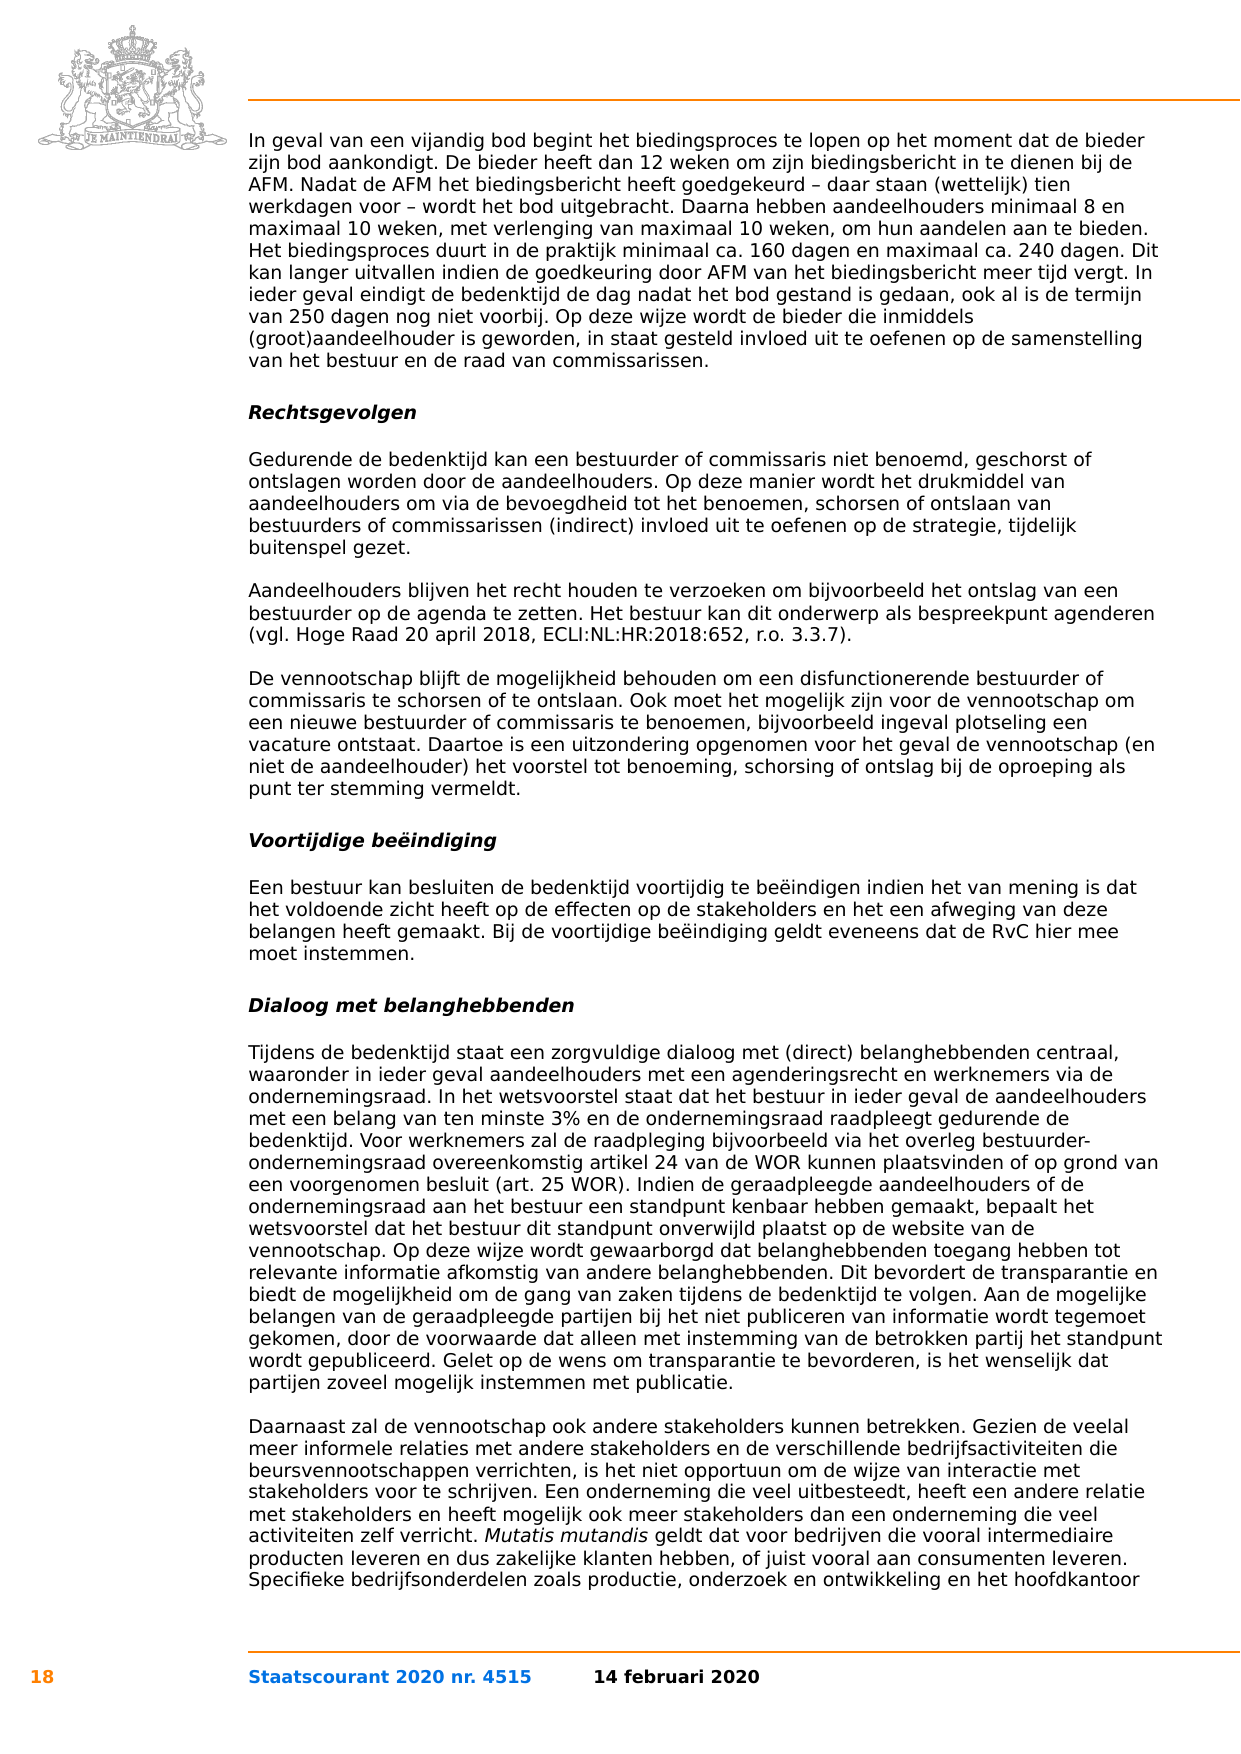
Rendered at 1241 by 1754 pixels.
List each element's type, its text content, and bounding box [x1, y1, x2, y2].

text Daarnaast zal de vennootschap ook andere stakeholders kunnen betrekken. Gezien de veelal meer informele relaties met andere stakeholders en de verschillende bedrijfsactiviteiten die beursvennootschappen verrichten, is het niet opportuun om de wijze van interactie met stakeholders voor te schrijven. Een onderneming die veel uitbesteedt, heeft een andere relatie met stakeholders en heeft mogelijk ook meer stakeholders dan een onderneming die veel activiteiten zelf verricht. Mutatis mutandis geldt dat voor bedrijven die vooral intermediaire producten leveren en dus zakelijke klanten hebben, of juist vooral aan consumenten leveren. Specifieke bedrijfsonderdelen zoals productie, onderzoek en ontwikkeling en het hoofdkantoor [248, 1416, 1163, 1591]
text Tijdens de bedenktijd staat een zorgvuldige dialoog met (direct) belanghebbenden centraal, waaronder in ieder geval aandeelhouders met een agenderingsrecht en werknemers via de ondernemingsraad. In het wetsvoorstel staat dat het bestuur in ieder geval de aandeelhouders met een belang van ten minste 3% en de ondernemingsraad raadpleegt gedurende de bedenktijd. Voor werknemers zal de raadpleging bijvoorbeeld via het overleg bestuurder-ondernemingsraad overeenkomstig artikel 24 van de WOR kunnen plaatsvinden of op grond van een voorgenomen besluit (art. 25 WOR). Indien de geraadpleegde aandeelhouders of de ondernemingsraad aan het bestuur een standpunt kenbaar hebben gemaakt, bepaalt het wetsvoorstel dat het bestuur dit standpunt onverwijld plaatst op de website van de vennootschap. Op deze wijze wordt gewaarborgd dat belanghebbenden toegang hebben tot relevante informatie afkomstig van andere belanghebbenden. Dit bevordert de transparantie en biedt de mogelijkheid om de gang van zaken tijdens de bedenktijd te volgen. Aan de mogelijke belangen van de geraadpleegde partijen bij het niet publiceren van informatie wordt tegemoet gekomen, door de voorwaarde dat alleen met instemming van de betrokken partij het standpunt wordt gepubliceerd. Gelet op de wens om transparantie te bevorderen, is het wenselijk dat partijen zoveel mogelijk instemmen met publicatie. [248, 1042, 1163, 1394]
picture [38, 25, 227, 150]
text Gedurende de bedenktijd kan een bestuurder of commissaris niet benoemd, geschorst of ontslagen worden door de aandeelhouders. Op deze manier wordt het drukmiddel van aandeelhouders om via de bevoegdheid tot het benoemen, schorsen of ontslaan van bestuurders of commissarissen (indirect) invloed uit te oefenen op de strategie, tijdelijk buitenspel gezet. [248, 449, 1163, 558]
text In geval van een vijandig bod begint het biedingsproces te lopen op het moment dat de bieder zijn bod aankondigt. De bieder heeft dan 12 weken om zijn biedingsbericht in te dienen bij de AFM. Nadat de AFM het biedingsbericht heeft goedgekeurd – daar staan (wettelijk) tien werkdagen voor – wordt het bod uitgebracht. Daarna hebben aandeelhouders minimaal 8 en maximaal 10 weken, met verlenging van maximaal 10 weken, om hun aandelen aan te bieden. Het biedingsproces duurt in de praktijk minimaal ca. 160 dagen en maximaal ca. 240 dagen. Dit kan langer uitvallen indien de goedkeuring door AFM van het biedingsbericht meer tijd vergt. In ieder geval eindigt de bedenktijd de dag nadat het bod gestand is gedaan, ook al is de termijn van 250 dagen nog niet voorbij. Op deze wijze wordt de bieder die inmiddels (groot)aandeelhouder is geworden, in staat gesteld invloed uit te oefenen op de samenstelling van het bestuur en de raad van commissarissen. [248, 130, 1163, 372]
text De vennootschap blijft de mogelijkheid behouden om een disfunctionerende bestuurder of commissaris te schorsen of te ontslaan. Ook moet het mogelijk zijn voor de vennootschap om een nieuwe bestuurder of commissaris te benoemen, bijvoorbeeld ingeval plotseling een vacature ontstaat. Daartoe is een uitzondering opgenomen voor het geval de vennootschap (en niet de aandeelhouder) het voorstel tot benoeming, schorsing of ontslag bij de oproeping als punt ter stemming vermeldt. [248, 668, 1163, 800]
text Aandeelhouders blijven het recht houden te verzoeken om bijvoorbeeld het ontslag van een bestuurder op de agenda te zetten. Het bestuur kan dit onderwerp als bespreekpunt agenderen (vgl. Hoge Raad 20 april 2018, ECLI:NL:HR:2018:652, r.o. 3.3.7). [248, 580, 1163, 646]
text Een bestuur kan besluiten de bedenktijd voortijdig te beëindigen indien het van mening is dat het voldoende zicht heeft op de effecten op de stakeholders en het een afweging van deze belangen heeft gemaakt. Bij de voortijdige beëindiging geldt eveneens dat de RvC hier mee moet instemmen. [248, 877, 1163, 965]
subtitle Dialoog met belanghebbenden [248, 995, 1163, 1017]
subtitle Voortijdige beëindiging [248, 830, 1163, 852]
subtitle Rechtsgevolgen [248, 402, 1163, 424]
